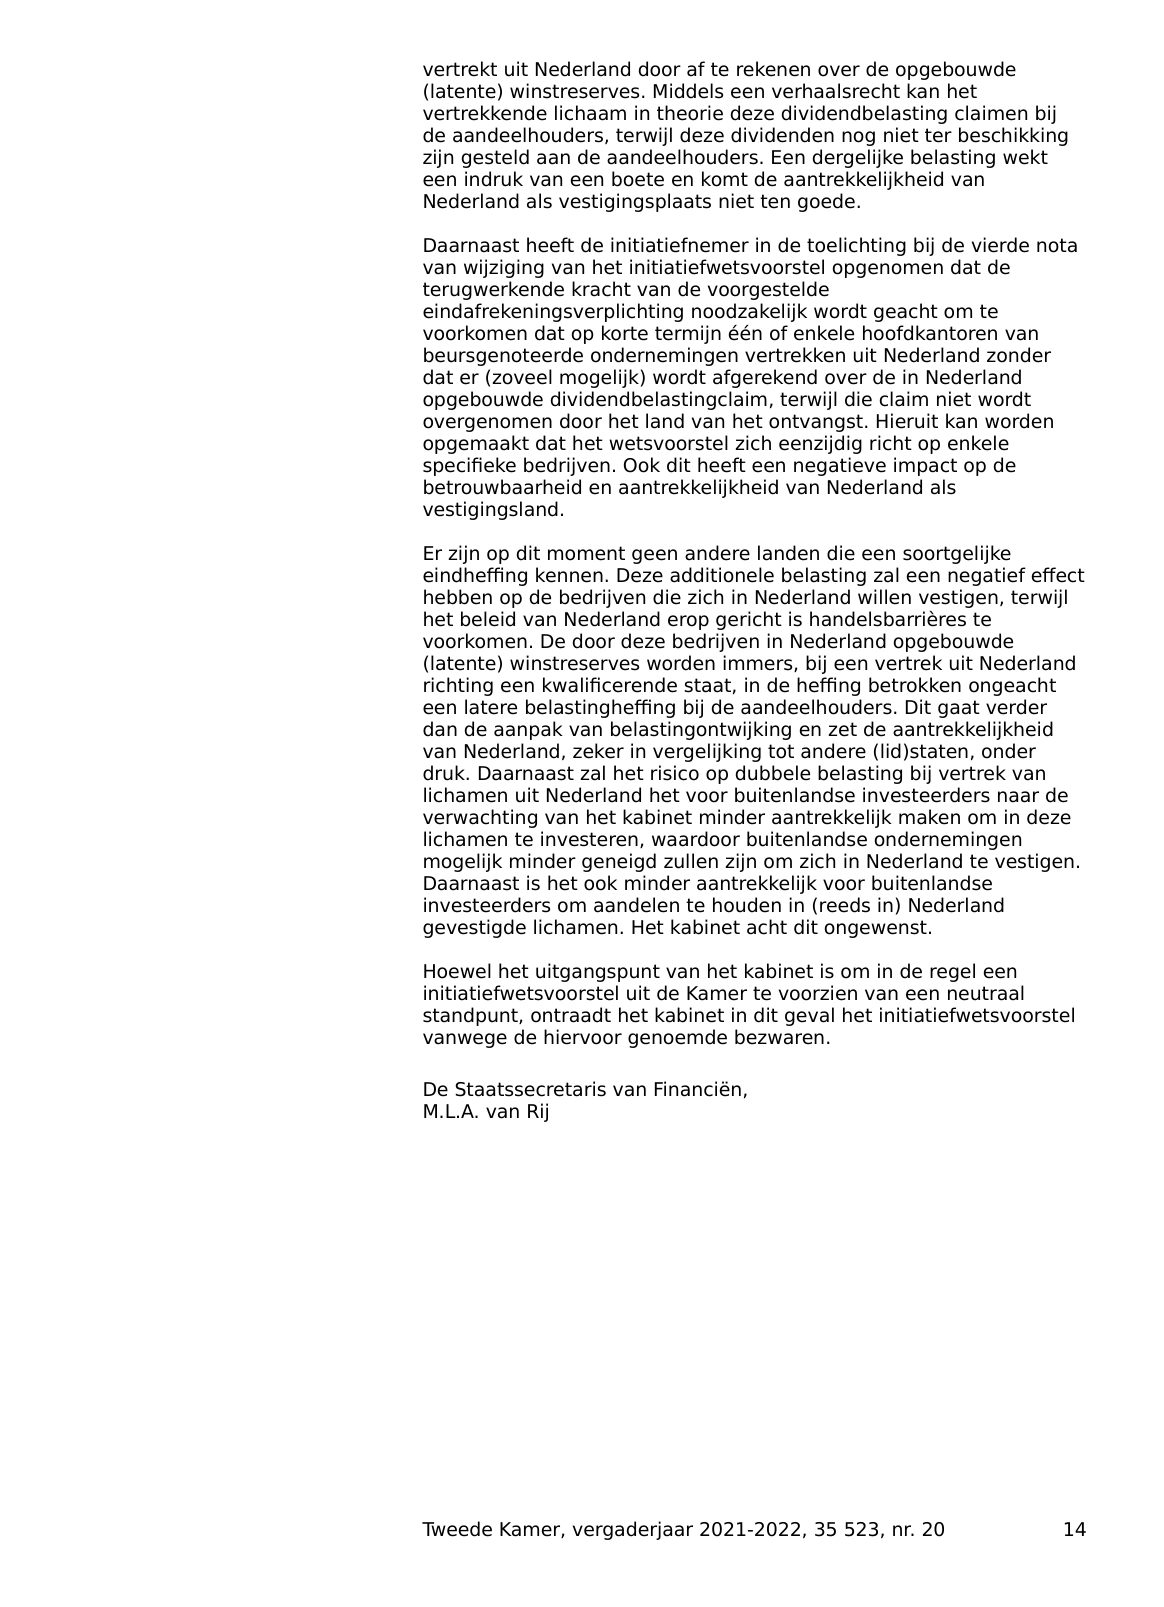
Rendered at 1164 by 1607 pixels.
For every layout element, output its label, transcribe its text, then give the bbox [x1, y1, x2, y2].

text vertrekt uit Nederland door af te rekenen over de opgebouwde (latente) winstreserves. Middels een verhaalsrecht kan het vertrekkende lichaam in theorie deze dividendbelasting claimen bij de aandeelhouders, terwijl deze dividenden nog niet ter beschikking zijn gesteld aan de aandeelhouders. Een dergelijke belasting wekt een indruk van een boete en komt de aantrekkelijkheid van Nederland als vestigingsplaats niet ten goede. [422, 59, 1087, 213]
text Er zijn op dit moment geen andere landen die een soortgelijke eindheffing kennen. Deze additionele belasting zal een negatief effect hebben op de bedrijven die zich in Nederland willen vestigen, terwijl het beleid van Nederland erop gericht is handelsbarrières te voorkomen. De door deze bedrijven in Nederland opgebouwde (latente) winstreserves worden immers, bij een vertrek uit Nederland richting een kwalificerende staat, in de heffing betrokken ongeacht een latere belastingheffing bij de aandeelhouders. Dit gaat verder dan de aanpak van belastingontwijking en zet de aantrekkelijkheid van Nederland, zeker in vergelijking tot andere (lid)staten, onder druk. Daarnaast zal het risico op dubbele belasting bij vertrek van lichamen uit Nederland het voor buitenlandse investeerders naar de verwachting van het kabinet minder aantrekkelijk maken om in deze lichamen te investeren, waardoor buitenlandse ondernemingen mogelijk minder geneigd zullen zijn om zich in Nederland te vestigen. Daarnaast is het ook minder aantrekkelijk voor buitenlandse investeerders om aandelen te houden in (reeds in) Nederland gevestigde lichamen. Het kabinet acht dit ongewenst. [422, 543, 1087, 939]
text Daarnaast heeft de initiatiefnemer in de toelichting bij de vierde nota van wijziging van het initiatiefwetsvoorstel opgenomen dat de terugwerkende kracht van de voorgestelde eindafrekeningsverplichting noodzakelijk wordt geacht om te voorkomen dat op korte termijn één of enkele hoofdkantoren van beursgenoteerde ondernemingen vertrekken uit Nederland zonder dat er (zoveel mogelijk) wordt afgerekend over de in Nederland opgebouwde dividendbelastingclaim, terwijl die claim niet wordt overgenomen door het land van het ontvangst. Hieruit kan worden opgemaakt dat het wetsvoorstel zich eenzijdig richt op enkele specifieke bedrijven. Ook dit heeft een negatieve impact op de betrouwbaarheid en aantrekkelijkheid van Nederland als vestigingsland. [422, 235, 1087, 521]
text Hoewel het uitgangspunt van het kabinet is om in de regel een initiatiefwetsvoorstel uit de Kamer te voorzien van een neutraal standpunt, ontraadt het kabinet in dit geval het initiatiefwetsvoorstel vanwege de hiervoor genoemde bezwaren. [422, 961, 1087, 1049]
text De Staatssecretaris van Financiën, M.L.A. van Rij [422, 1079, 1087, 1123]
